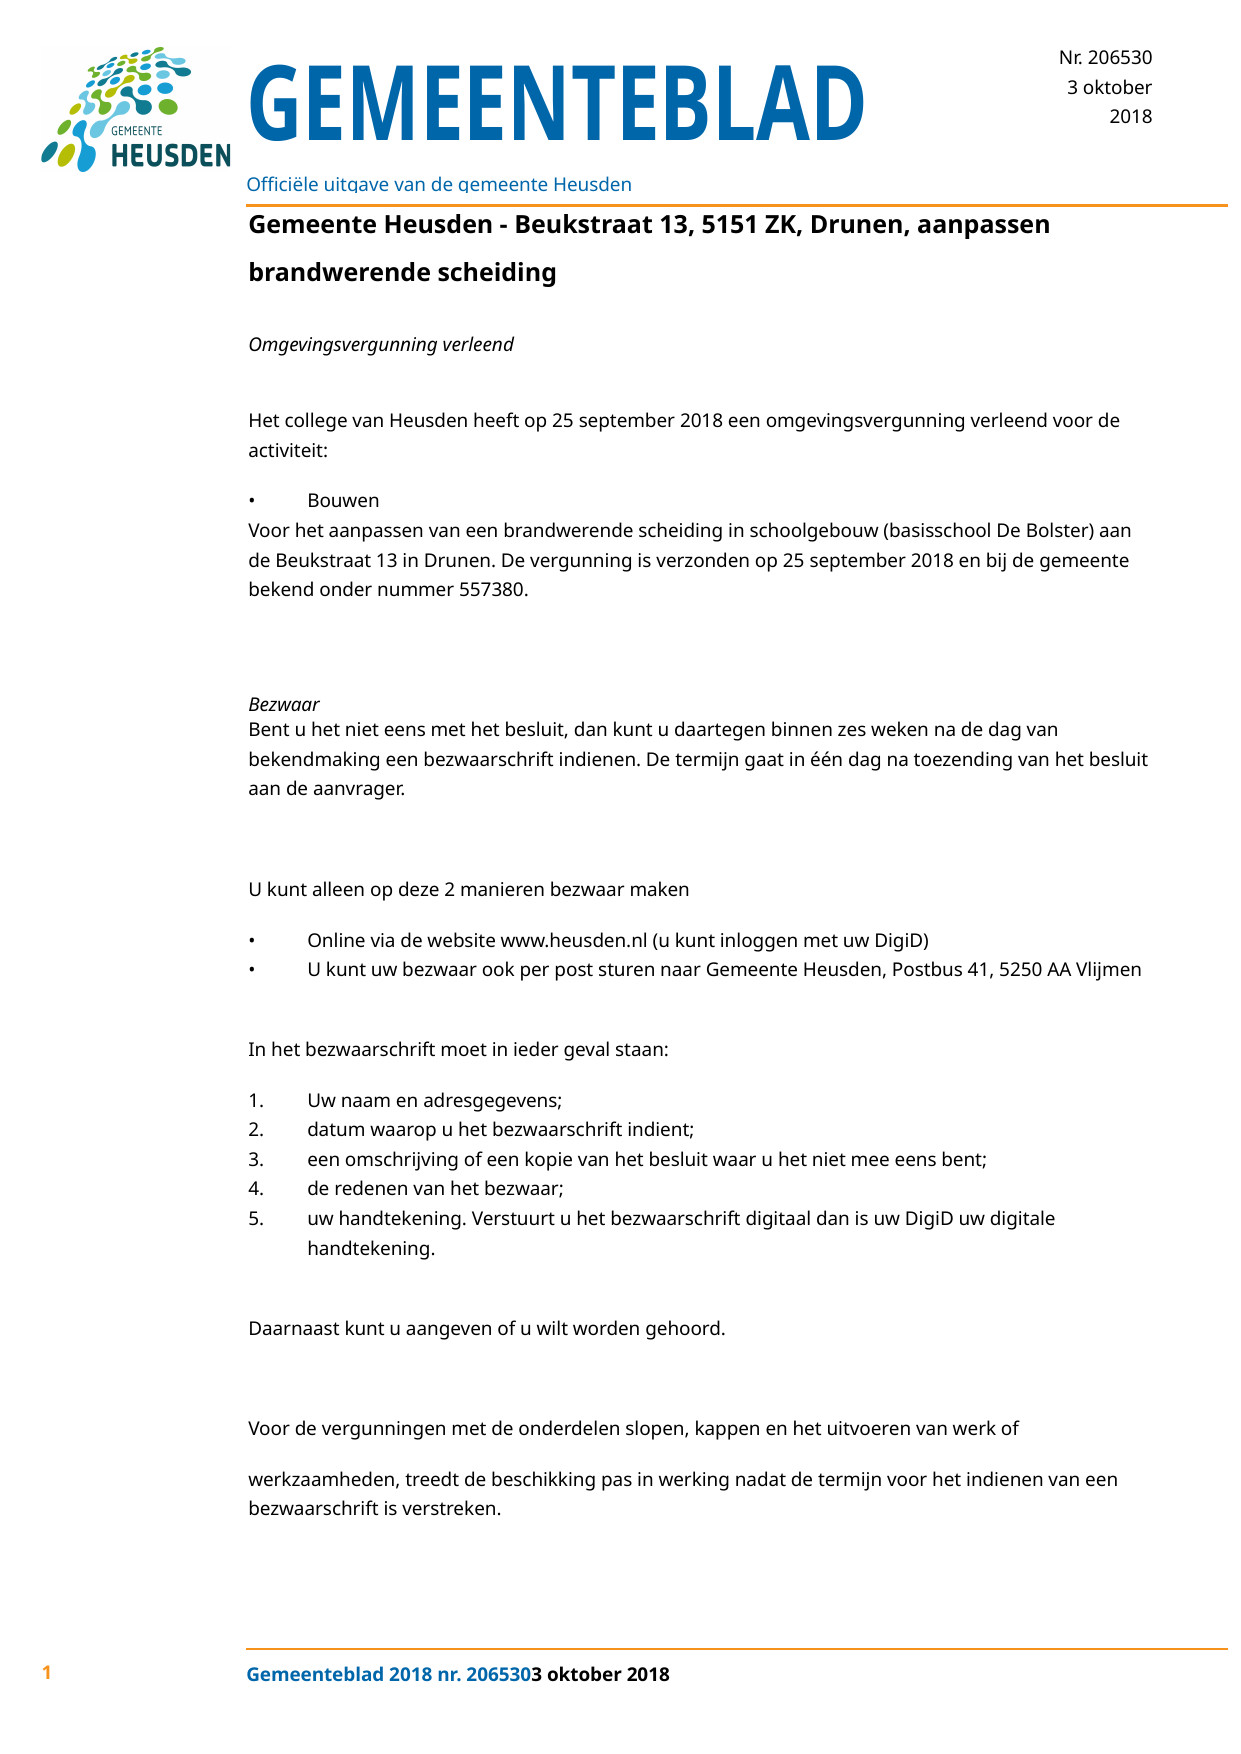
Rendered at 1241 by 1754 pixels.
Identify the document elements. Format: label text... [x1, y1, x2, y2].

picture [41, 47, 231, 172]
list een omschrijving of een kopie van het besluit waar u het niet mee eens bent; [248, 1146, 1152, 1172]
text Gemeente Heusden - Beukstraat 13, 5151 ZK, Drunen, aanpassen brandwerende scheiding [248, 207, 1152, 288]
text werkzaamheden, treedt de beschikking pas in werking nadat de termijn voor het indienen van een bezwaarschrift is verstreken. [248, 1466, 1152, 1521]
text U kunt alleen op deze 2 manieren bezwaar maken [248, 876, 1152, 902]
list de redenen van het bezwaar; [248, 1176, 1152, 1201]
text In het bezwaarschrift moet in ieder geval staan: [248, 1036, 1152, 1062]
list datum waarop u het bezwaarschrift indient; [248, 1116, 1152, 1142]
text Bezwaar [248, 691, 1152, 716]
list Uw naam en adresgegevens; [248, 1087, 1152, 1113]
list Online via de website www.heusden.nl (u kunt inloggen met uw DigiD) [248, 927, 1152, 953]
list uw handtekening. Verstuurt u het bezwaarschrift digitaal dan is uw DigiD uw digitale handtekening. [248, 1205, 1152, 1261]
text Bent u het niet eens met het besluit, dan kunt u daartegen binnen zes weken na de dag van bekendmaking een bezwaarschrift indienen. De termijn gaat in één dag na toezending van het besluit aan de aanvrager. [248, 716, 1152, 801]
text Voor de vergunningen met de onderdelen slopen, kappen en het uitvoeren van werk of [248, 1416, 1152, 1441]
text Omgevingsvergunning verleend [248, 331, 1152, 357]
list Bouwen [248, 488, 1152, 513]
text Het college van Heusden heeft op 25 september 2018 een omgevingsvergunning verleend voor de activiteit: [248, 408, 1152, 463]
text Daarnaast kunt u aangeven of u wilt worden gehoord. [248, 1315, 1152, 1341]
list U kunt uw bezwaar ook per post sturen naar Gemeente Heusden, Postbus 41, 5250 AA Vlijmen [248, 956, 1152, 982]
text Voor het aanpassen van een brandwerende scheiding in schoolgebouw (basisschool De Bolster) aan de Beukstraat 13 in Drunen. De vergunning is verzonden op 25 september 2018 en bij de gemeente bekend onder nummer 557380. [248, 517, 1152, 602]
